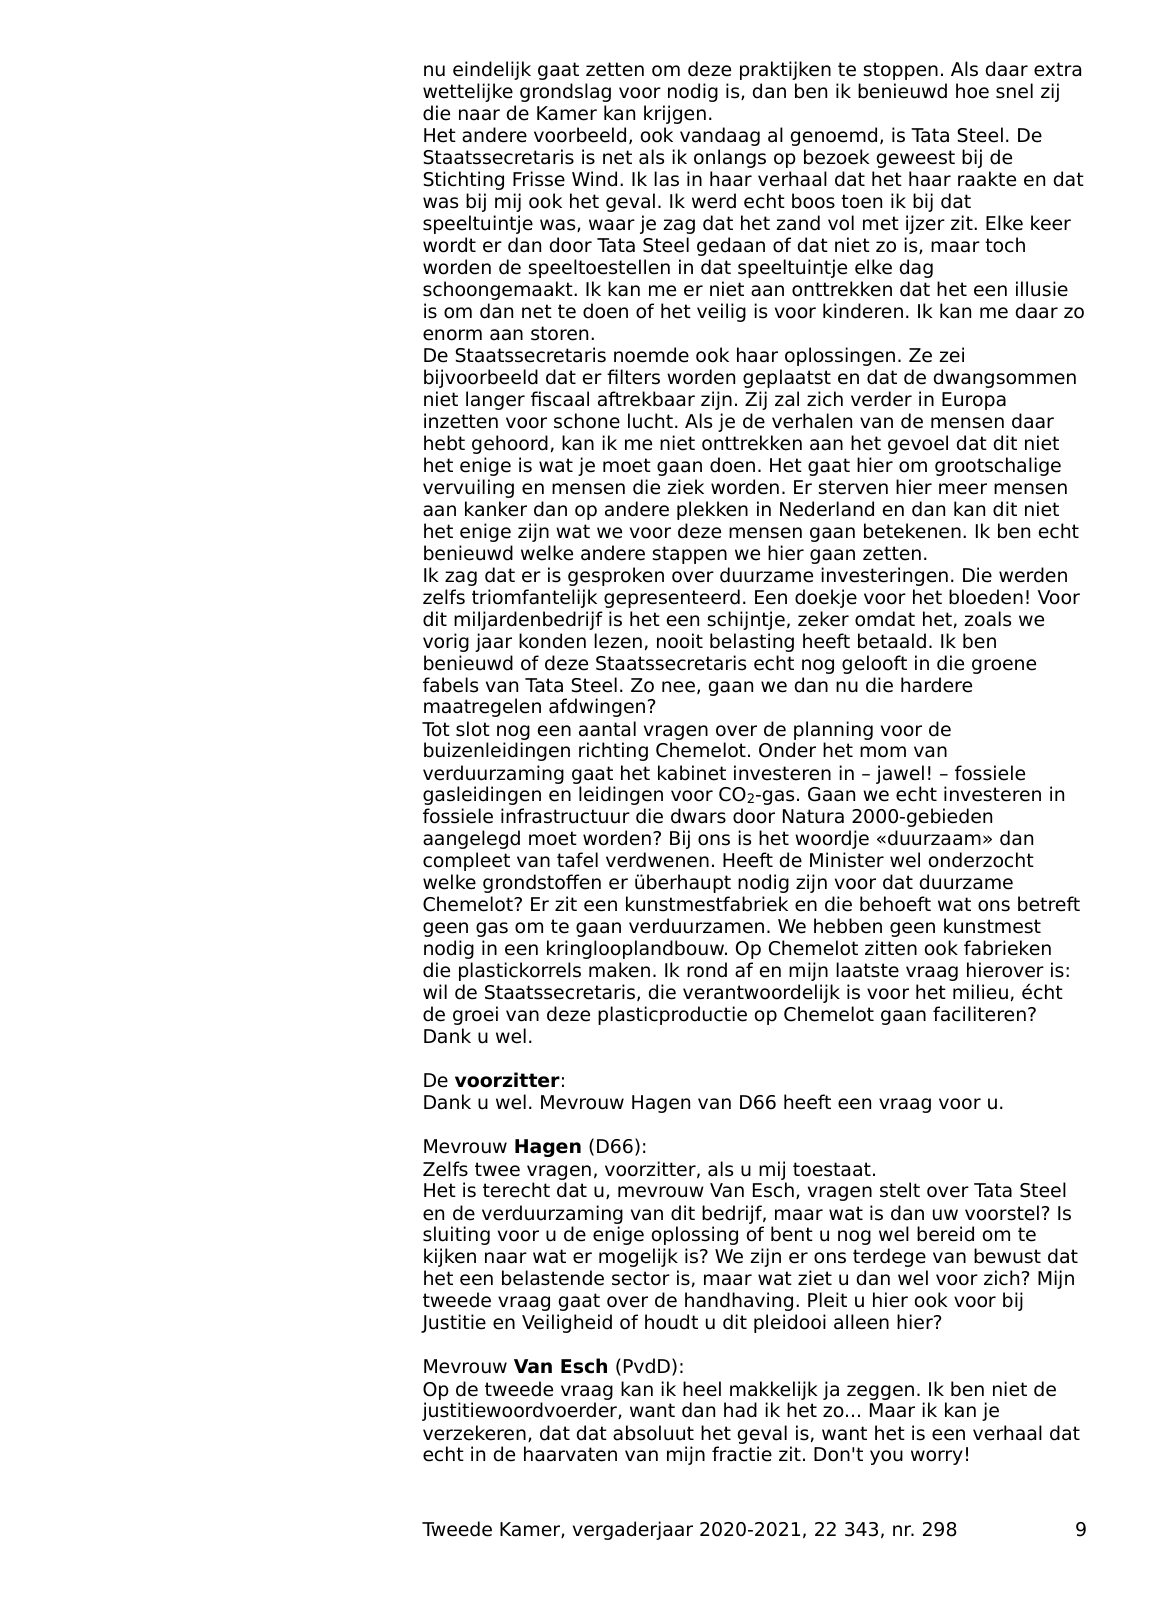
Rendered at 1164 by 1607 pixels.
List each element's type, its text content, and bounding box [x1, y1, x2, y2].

text Mevrouw Van Esch (PvdD): [422, 1356, 1087, 1378]
text Mevrouw Hagen (D66): [422, 1136, 1087, 1158]
text De voorzitter: [422, 1070, 1087, 1092]
text Op de tweede vraag kan ik heel makkelijk ja zeggen. Ik ben niet de justitiewoordvoerder, want dan had ik het zo... Maar ik kan je verzekeren, dat dat absoluut het geval is, want het is een verhaal dat echt in de haarvaten van mijn fractie zit. Don't you worry! [422, 1378, 1087, 1466]
text De Staatssecretaris noemde ook haar oplossingen. Ze zei bijvoorbeeld dat er filters worden geplaatst en dat de dwangsommen niet langer fiscaal aftrekbaar zijn. Zij zal zich verder in Europa inzetten voor schone lucht. Als je de verhalen van de mensen daar hebt gehoord, kan ik me niet onttrekken aan het gevoel dat dit niet het enige is wat je moet gaan doen. Het gaat hier om grootschalige vervuiling en mensen die ziek worden. Er sterven hier meer mensen aan kanker dan op andere plekken in Nederland en dan kan dit niet het enige zijn wat we voor deze mensen gaan betekenen. Ik ben echt benieuwd welke andere stappen we hier gaan zetten. [422, 345, 1087, 564]
text Het andere voorbeeld, ook vandaag al genoemd, is Tata Steel. De Staatssecretaris is net als ik onlangs op bezoek geweest bij de Stichting Frisse Wind. Ik las in haar verhaal dat het haar raakte en dat was bij mij ook het geval. Ik werd echt boos toen ik bij dat speeltuintje was, waar je zag dat het zand vol met ijzer zit. Elke keer wordt er dan door Tata Steel gedaan of dat niet zo is, maar toch worden de speeltoestellen in dat speeltuintje elke dag schoongemaakt. Ik kan me er niet aan onttrekken dat het een illusie is om dan net te doen of het veilig is voor kinderen. Ik kan me daar zo enorm aan storen. [422, 125, 1087, 345]
text Dank u wel. [422, 1026, 1087, 1048]
text Tot slot nog een aantal vragen over de planning voor de buizenleidingen richting Chemelot. Onder het mom van verduurzaming gaat het kabinet investeren in – jawel! – fossiele gasleidingen en leidingen voor CO2-gas. Gaan we echt investeren in fossiele infrastructuur die dwars door Natura 2000-gebieden aangelegd moet worden? Bij ons is het woordje «duurzaam» dan compleet van tafel verdwenen. Heeft de Minister wel onderzocht welke grondstoffen er überhaupt nodig zijn voor dat duurzame Chemelot? Er zit een kunstmestfabriek en die behoeft wat ons betreft geen gas om te gaan verduurzamen. We hebben geen kunstmest nodig in een kringlooplandbouw. Op Chemelot zitten ook fabrieken die plastickorrels maken. Ik rond af en mijn laatste vraag hierover is: wil de Staatssecretaris, die verantwoordelijk is voor het milieu, écht de groei van deze plasticproductie op Chemelot gaan faciliteren? [422, 718, 1087, 1026]
text nu eindelijk gaat zetten om deze praktijken te stoppen. Als daar extra wettelijke grondslag voor nodig is, dan ben ik benieuwd hoe snel zij die naar de Kamer kan krijgen. [422, 59, 1087, 125]
text Het is terecht dat u, mevrouw Van Esch, vragen stelt over Tata Steel en de verduurzaming van dit bedrijf, maar wat is dan uw voorstel? Is sluiting voor u de enige oplossing of bent u nog wel bereid om te kijken naar wat er mogelijk is? We zijn er ons terdege van bewust dat het een belastende sector is, maar wat ziet u dan wel voor zich? Mijn tweede vraag gaat over de handhaving. Pleit u hier ook voor bij Justitie en Veiligheid of houdt u dit pleidooi alleen hier? [422, 1180, 1087, 1334]
text Dank u wel. Mevrouw Hagen van D66 heeft een vraag voor u. [422, 1092, 1087, 1114]
text Zelfs twee vragen, voorzitter, als u mij toestaat. [422, 1158, 1087, 1180]
text Ik zag dat er is gesproken over duurzame investeringen. Die werden zelfs triomfantelijk gepresenteerd. Een doekje voor het bloeden! Voor dit miljardenbedrijf is het een schijntje, zeker omdat het, zoals we vorig jaar konden lezen, nooit belasting heeft betaald. Ik ben benieuwd of deze Staatssecretaris echt nog gelooft in die groene fabels van Tata Steel. Zo nee, gaan we dan nu die hardere maatregelen afdwingen? [422, 564, 1087, 718]
